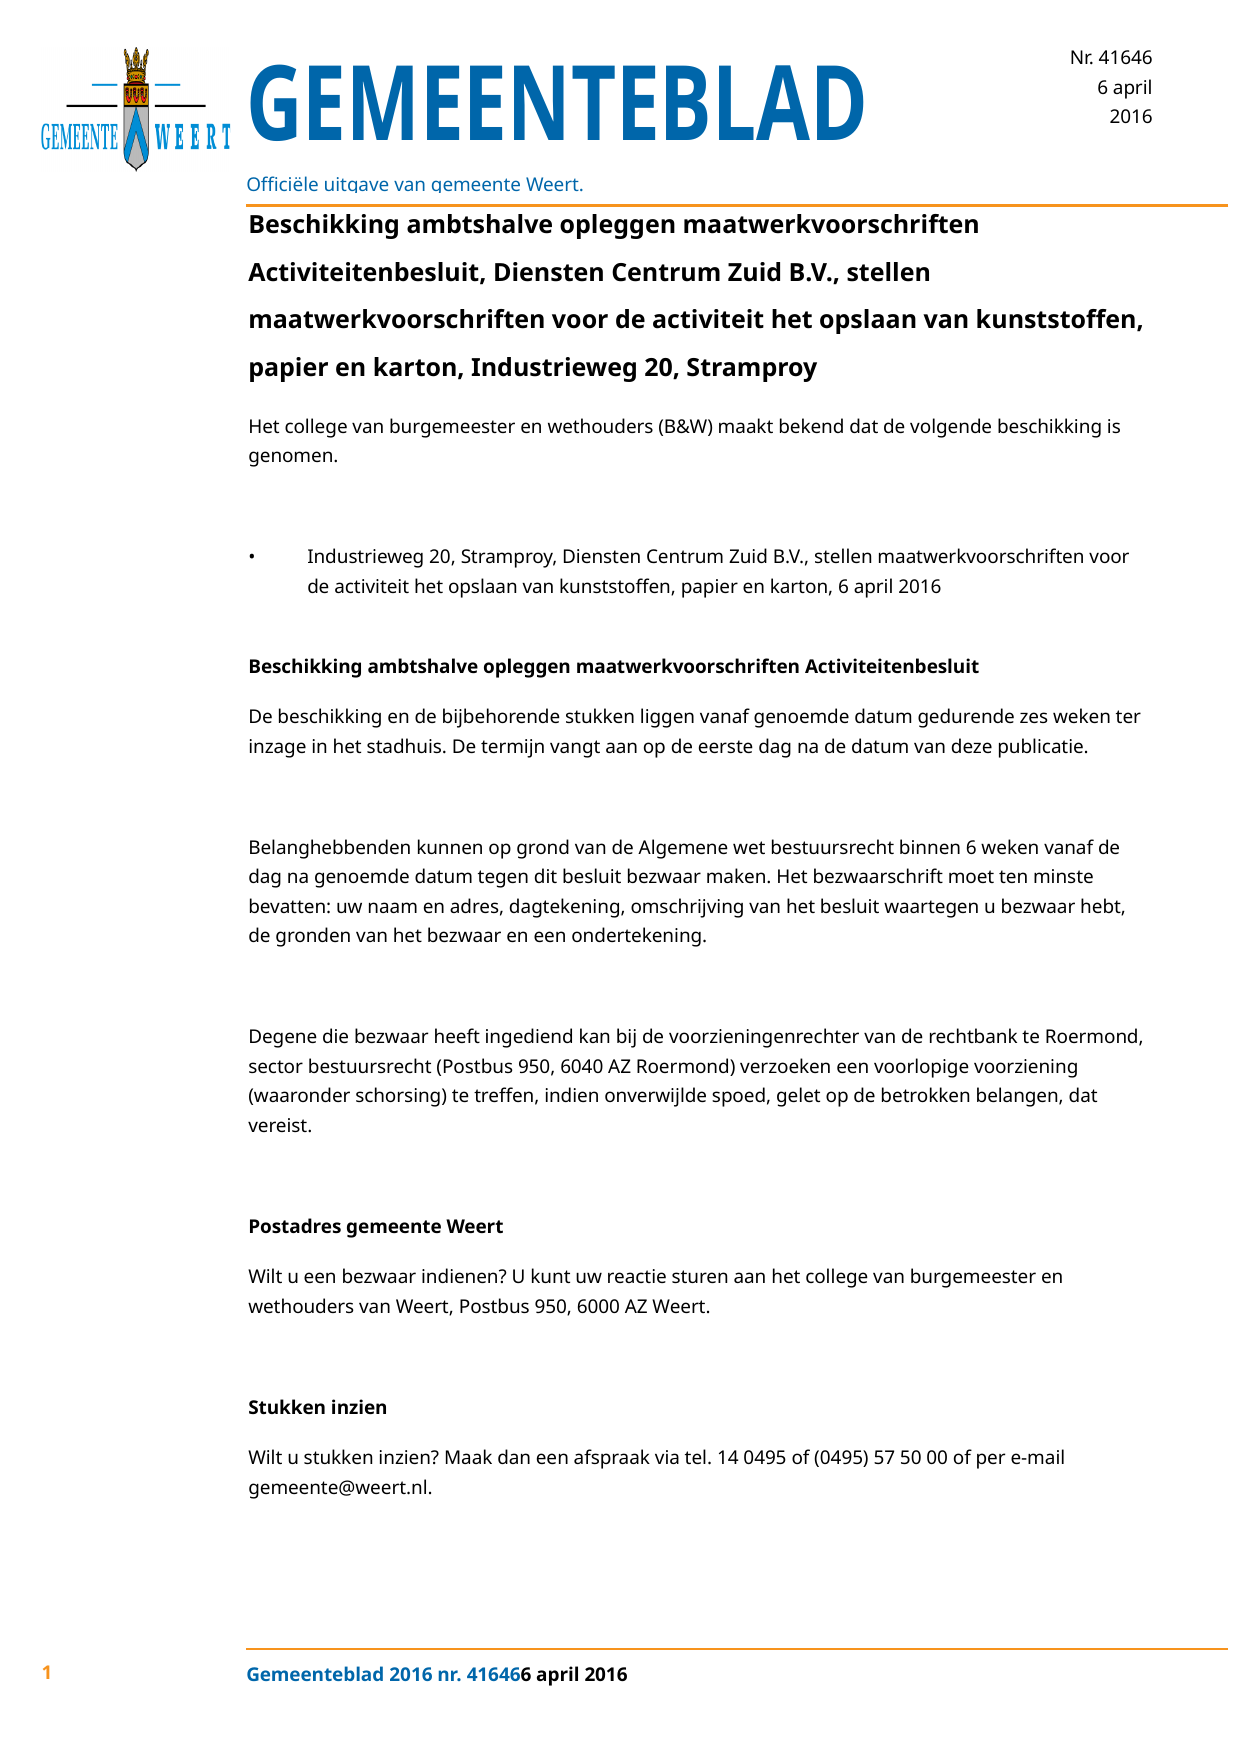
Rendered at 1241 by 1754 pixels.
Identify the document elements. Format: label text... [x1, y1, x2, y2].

text Belanghebbenden kunnen op grond van de Algemene wet bestuursrecht binnen 6 weken vanaf de dag na genoemde datum tegen dit besluit bezwaar maken. Het bezwaarschrift moet ten minste bevatten: uw naam en adres, dagtekening, omschrijving van het besluit waartegen u bezwaar hebt, de gronden van het bezwaar en een ondertekening. [248, 834, 1152, 948]
text Beschikking ambtshalve opleggen maatwerkvoorschriften Activiteitenbesluit [248, 653, 1152, 679]
text Wilt u een bezwaar indienen? U kunt uw reactie sturen aan het college van burgemeester en wethouders van Weert, Postbus 950, 6000 AZ Weert. [248, 1263, 1152, 1319]
text Degene die bezwaar heeft ingediend kan bij de voorzieningenrechter van de rechtbank te Roermond, sector bestuursrecht (Postbus 950, 6040 AZ Roermond) verzoeken een voorlopige voorziening (waaronder schorsing) te treffen, indien onverwijlde spoed, gelet op de betrokken belangen, dat vereist. [248, 1023, 1152, 1138]
text Het college van burgemeester en wethouders (B&W) maakt bekend dat de volgende beschikking is genomen. [248, 413, 1152, 468]
text De beschikking en de bijbehorende stukken liggen vanaf genoemde datum gedurende zes weken ter inzage in het stadhuis. De termijn vangt aan op de eerste dag na de datum van deze publicatie. [248, 703, 1152, 759]
text Postadres gemeente Weert [248, 1213, 1152, 1239]
text Wilt u stukken inzien? Maak dan een afspraak via tel. 14 0495 of (0495) 57 50 00 of per e-mail gemeente@weert.nl. [248, 1444, 1152, 1500]
text Beschikking ambtshalve opleggen maatwerkvoorschriften Activiteitenbesluit, Diensten Centrum Zuid B.V., stellen maatwerkvoorschriften voor de activiteit het opslaan van kunststoffen, papier en karton, Industrieweg 20, Stramproy [248, 207, 1152, 384]
picture [41, 47, 231, 172]
list Industrieweg 20, Stramproy, Diensten Centrum Zuid B.V., stellen maatwerkvoorschriften voor de activiteit het opslaan van kunststoffen, papier en karton, 6 april 2016 [248, 543, 1152, 599]
text Stukken inzien [248, 1394, 1152, 1420]
